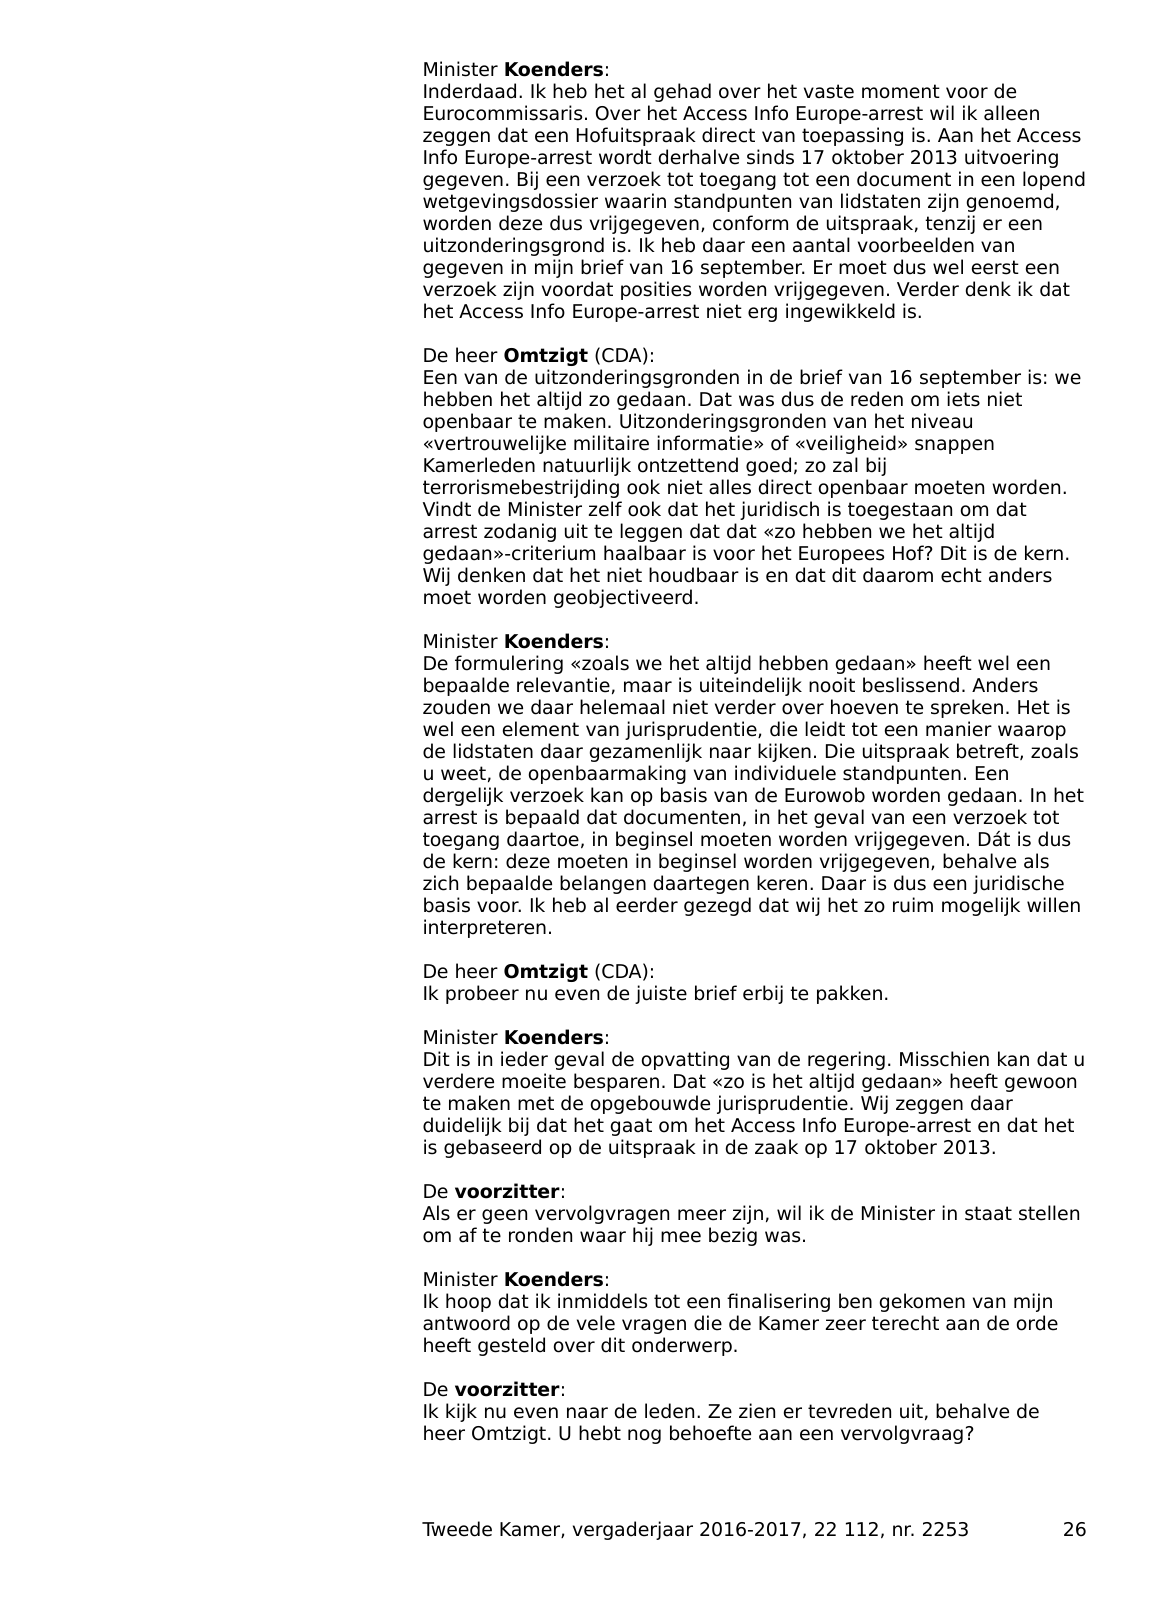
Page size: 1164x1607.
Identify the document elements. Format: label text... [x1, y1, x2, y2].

text Dit is in ieder geval de opvatting van de regering. Misschien kan dat u verdere moeite besparen. Dat «zo is het altijd gedaan» heeft gewoon te maken met de opgebouwde jurisprudentie. Wij zeggen daar duidelijk bij dat het gaat om het Access Info Europe-arrest en dat het is gebaseerd op de uitspraak in de zaak op 17 oktober 2013. [422, 1049, 1087, 1159]
text De heer Omtzigt (CDA): [422, 345, 1087, 367]
text De heer Omtzigt (CDA): [422, 961, 1087, 983]
text Minister Koenders: [422, 59, 1087, 81]
text Ik kijk nu even naar de leden. Ze zien er tevreden uit, behalve de heer Omtzigt. U hebt nog behoefte aan een vervolgvraag? [422, 1401, 1087, 1445]
text Minister Koenders: [422, 1027, 1087, 1049]
text Minister Koenders: [422, 631, 1087, 653]
text Minister Koenders: [422, 1269, 1087, 1291]
text Ik hoop dat ik inmiddels tot een finalisering ben gekomen van mijn antwoord op de vele vragen die de Kamer zeer terecht aan de orde heeft gesteld over dit onderwerp. [422, 1291, 1087, 1357]
text Ik probeer nu even de juiste brief erbij te pakken. [422, 983, 1087, 1005]
text Als er geen vervolgvragen meer zijn, wil ik de Minister in staat stellen om af te ronden waar hij mee bezig was. [422, 1203, 1087, 1247]
text De formulering «zoals we het altijd hebben gedaan» heeft wel een bepaalde relevantie, maar is uiteindelijk nooit beslissend. Anders zouden we daar helemaal niet verder over hoeven te spreken. Het is wel een element van jurisprudentie, die leidt tot een manier waarop de lidstaten daar gezamenlijk naar kijken. Die uitspraak betreft, zoals u weet, de openbaarmaking van individuele standpunten. Een dergelijk verzoek kan op basis van de Eurowob worden gedaan. In het arrest is bepaald dat documenten, in het geval van een verzoek tot toegang daartoe, in beginsel moeten worden vrijgegeven. Dát is dus de kern: deze moeten in beginsel worden vrijgegeven, behalve als zich bepaalde belangen daartegen keren. Daar is dus een juridische basis voor. Ik heb al eerder gezegd dat wij het zo ruim mogelijk willen interpreteren. [422, 653, 1087, 939]
text De voorzitter: [422, 1181, 1087, 1203]
text Inderdaad. Ik heb het al gehad over het vaste moment voor de Eurocommissaris. Over het Access Info Europe-arrest wil ik alleen zeggen dat een Hofuitspraak direct van toepassing is. Aan het Access Info Europe-arrest wordt derhalve sinds 17 oktober 2013 uitvoering gegeven. Bij een verzoek tot toegang tot een document in een lopend wetgevingsdossier waarin standpunten van lidstaten zijn genoemd, worden deze dus vrijgegeven, conform de uitspraak, tenzij er een uitzonderingsgrond is. Ik heb daar een aantal voorbeelden van gegeven in mijn brief van 16 september. Er moet dus wel eerst een verzoek zijn voordat posities worden vrijgegeven. Verder denk ik dat het Access Info Europe-arrest niet erg ingewikkeld is. [422, 81, 1087, 323]
text Een van de uitzonderingsgronden in de brief van 16 september is: we hebben het altijd zo gedaan. Dat was dus de reden om iets niet openbaar te maken. Uitzonderingsgronden van het niveau «vertrouwelijke militaire informatie» of «veiligheid» snappen Kamerleden natuurlijk ontzettend goed; zo zal bij terrorismebestrijding ook niet alles direct openbaar moeten worden. Vindt de Minister zelf ook dat het juridisch is toegestaan om dat arrest zodanig uit te leggen dat dat «zo hebben we het altijd gedaan»-criterium haalbaar is voor het Europees Hof? Dit is de kern. Wij denken dat het niet houdbaar is en dat dit daarom echt anders moet worden geobjectiveerd. [422, 367, 1087, 609]
text De voorzitter: [422, 1379, 1087, 1401]
